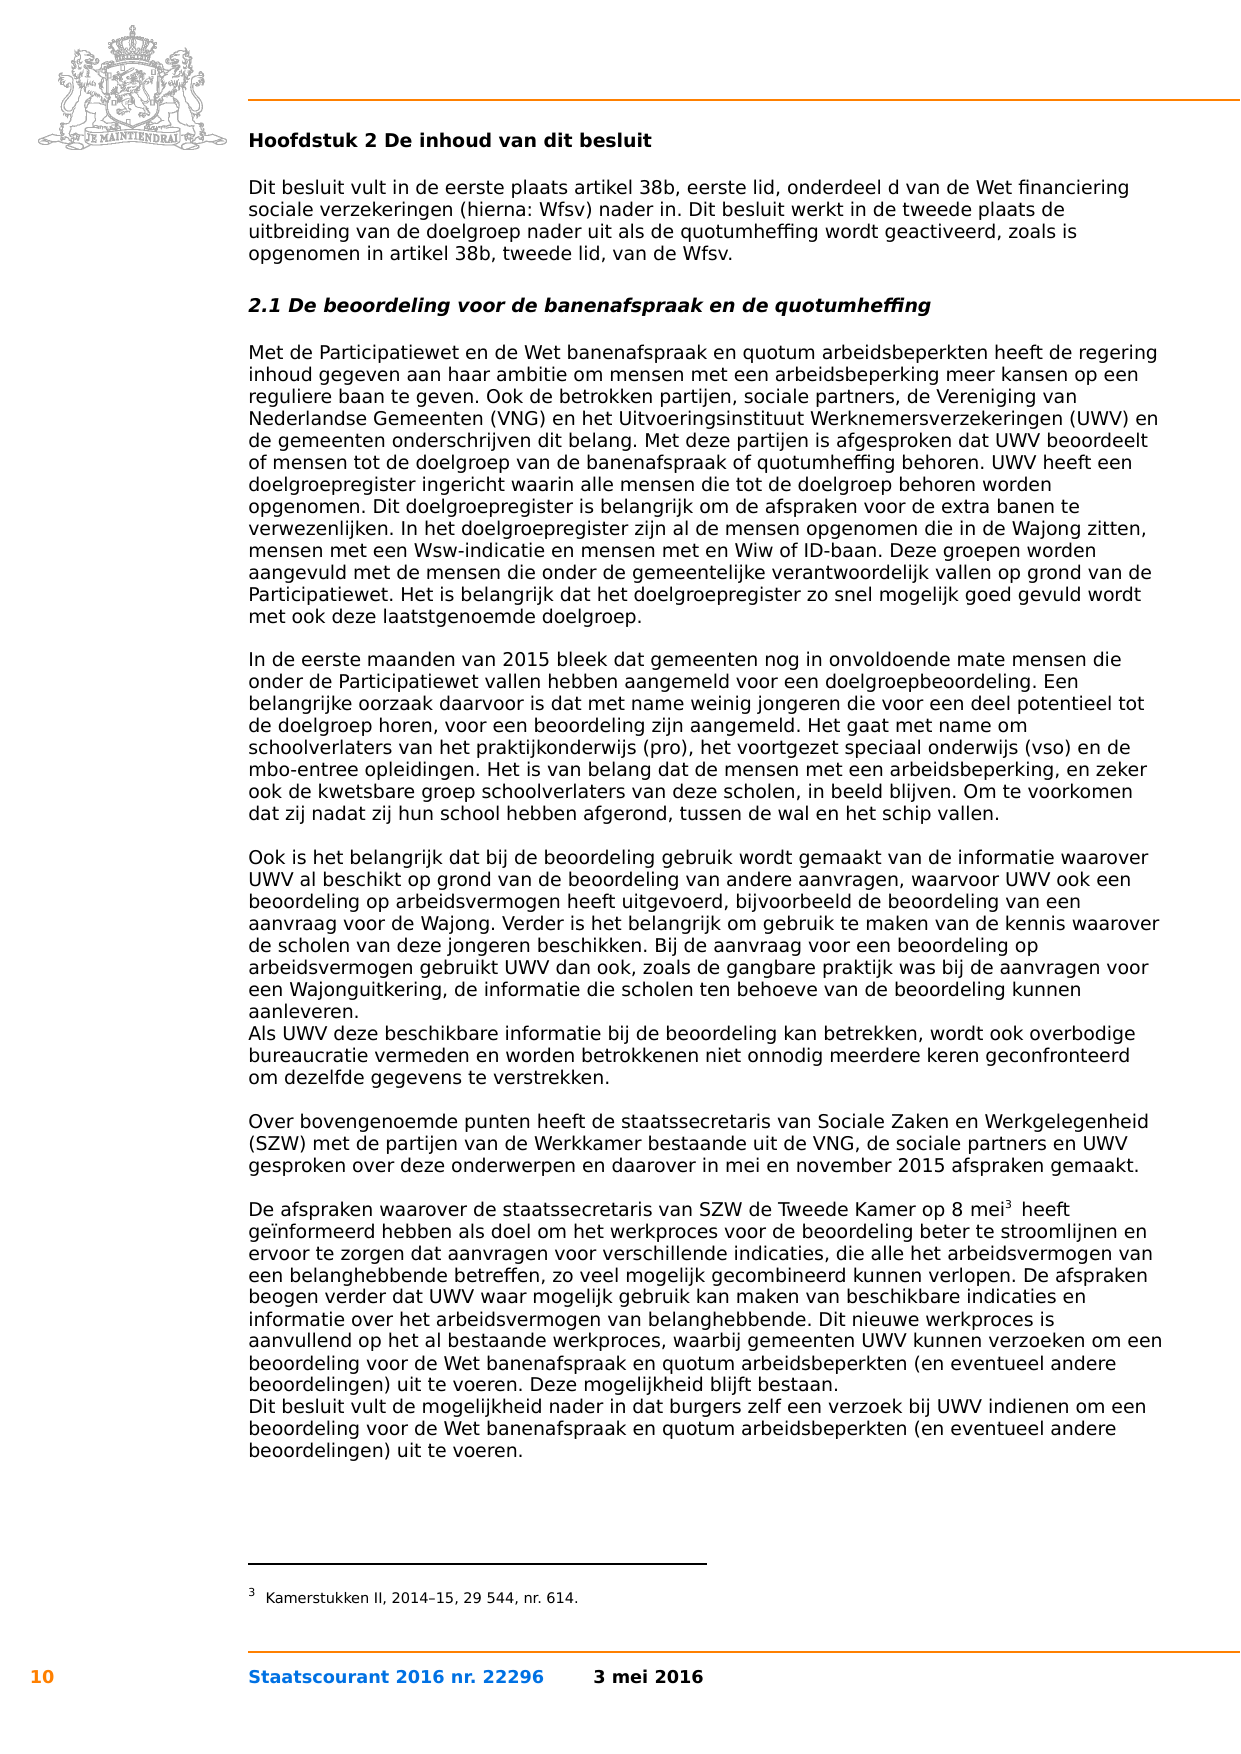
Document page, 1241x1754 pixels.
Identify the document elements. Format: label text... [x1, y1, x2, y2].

text Dit besluit vult in de eerste plaats artikel 38b, eerste lid, onderdeel d van de Wet financiering sociale verzekeringen (hierna: Wfsv) nader in. Dit besluit werkt in de tweede plaats de uitbreiding van de doelgroep nader uit als de quotumheffing wordt geactiveerd, zoals is opgenomen in artikel 38b, tweede lid, van de Wfsv. [248, 177, 1163, 265]
picture [38, 25, 227, 150]
text Dit besluit vult de mogelijkheid nader in dat burgers zelf een verzoek bij UWV indienen om een beoordeling voor de Wet banenafspraak en quotum arbeidsbeperkten (en eventueel andere beoordelingen) uit te voeren. [248, 1396, 1163, 1462]
text Over bovengenoemde punten heeft de staatssecretaris van Sociale Zaken en Werkgelegenheid (SZW) met de partijen van de Werkkamer bestaande uit de VNG, de sociale partners en UWV gesproken over deze onderwerpen en daarover in mei en november 2015 afspraken gemaakt. [248, 1111, 1163, 1177]
subtitle 2.1 De beoordeling voor de banenafspraak en de quotumheffing [248, 295, 1163, 317]
text Ook is het belangrijk dat bij de beoordeling gebruik wordt gemaakt van de informatie waarover UWV al beschikt op grond van de beoordeling van andere aanvragen, waarvoor UWV ook een beoordeling op arbeidsvermogen heeft uitgevoerd, bijvoorbeeld de beoordeling van een aanvraag voor de Wajong. Verder is het belangrijk om gebruik te maken van de kennis waarover de scholen van deze jongeren beschikken. Bij de aanvraag voor een beoordeling op arbeidsvermogen gebruikt UWV dan ook, zoals de gangbare praktijk was bij de aanvragen voor een Wajonguitkering, de informatie die scholen ten behoeve van de beoordeling kunnen aanleveren. [248, 847, 1163, 1023]
text Kamerstukken II, 2014–15, 29 544, nr. 614. [248, 1586, 1163, 1608]
subtitle Hoofdstuk 2 De inhoud van dit besluit [248, 130, 1163, 152]
text In de eerste maanden van 2015 bleek dat gemeenten nog in onvoldoende mate mensen die onder de Participatiewet vallen hebben aangemeld voor een doelgroepbeoordeling. Een belangrijke oorzaak daarvoor is dat met name weinig jongeren die voor een deel potentieel tot de doelgroep horen, voor een beoordeling zijn aangemeld. Het gaat met name om schoolverlaters van het praktijkonderwijs (pro), het voortgezet speciaal onderwijs (vso) en de mbo-entree opleidingen. Het is van belang dat de mensen met een arbeidsbeperking, en zeker ook de kwetsbare groep schoolverlaters van deze scholen, in beeld blijven. Om te voorkomen dat zij nadat zij hun school hebben afgerond, tussen de wal en het schip vallen. [248, 649, 1163, 825]
text Als UWV deze beschikbare informatie bij de beoordeling kan betrekken, wordt ook overbodige bureaucratie vermeden en worden betrokkenen niet onnodig meerdere keren geconfronteerd om dezelfde gegevens te verstrekken. [248, 1023, 1163, 1089]
text Met de Participatiewet en de Wet banenafspraak en quotum arbeidsbeperkten heeft de regering inhoud gegeven aan haar ambitie om mensen met een arbeidsbeperking meer kansen op een reguliere baan te geven. Ook de betrokken partijen, sociale partners, de Vereniging van Nederlandse Gemeenten (VNG) en het Uitvoeringsinstituut Werknemersverzekeringen (UWV) en de gemeenten onderschrijven dit belang. Met deze partijen is afgesproken dat UWV beoordeelt of mensen tot de doelgroep van de banenafspraak of quotumheffing behoren. UWV heeft een doelgroepregister ingericht waarin alle mensen die tot de doelgroep behoren worden opgenomen. Dit doelgroepregister is belangrijk om de afspraken voor de extra banen te verwezenlijken. In het doelgroepregister zijn al de mensen opgenomen die in de Wajong zitten, mensen met een Wsw-indicatie en mensen met en Wiw of ID-baan. Deze groepen worden aangevuld met de mensen die onder de gemeentelijke verantwoordelijk vallen op grond van de Participatiewet. Het is belangrijk dat het doelgroepregister zo snel mogelijk goed gevuld wordt met ook deze laatstgenoemde doelgroep. [248, 342, 1163, 627]
text De afspraken waarover de staatssecretaris van SZW de Tweede Kamer op 8 mei heeft geïnformeerd hebben als doel om het werkproces voor de beoordeling beter te stroomlijnen en ervoor te zorgen dat aanvragen voor verschillende indicaties, die alle het arbeidsvermogen van een belanghebbende betreffen, zo veel mogelijk gecombineerd kunnen verlopen. De afspraken beogen verder dat UWV waar mogelijk gebruik kan maken van beschikbare indicaties en informatie over het arbeidsvermogen van belanghebbende. Dit nieuwe werkproces is aanvullend op het al bestaande werkproces, waarbij gemeenten UWV kunnen verzoeken om een beoordeling voor de Wet banenafspraak en quotum arbeidsbeperkten (en eventueel andere beoordelingen) uit te voeren. Deze mogelijkheid blijft bestaan. [248, 1198, 1163, 1396]
